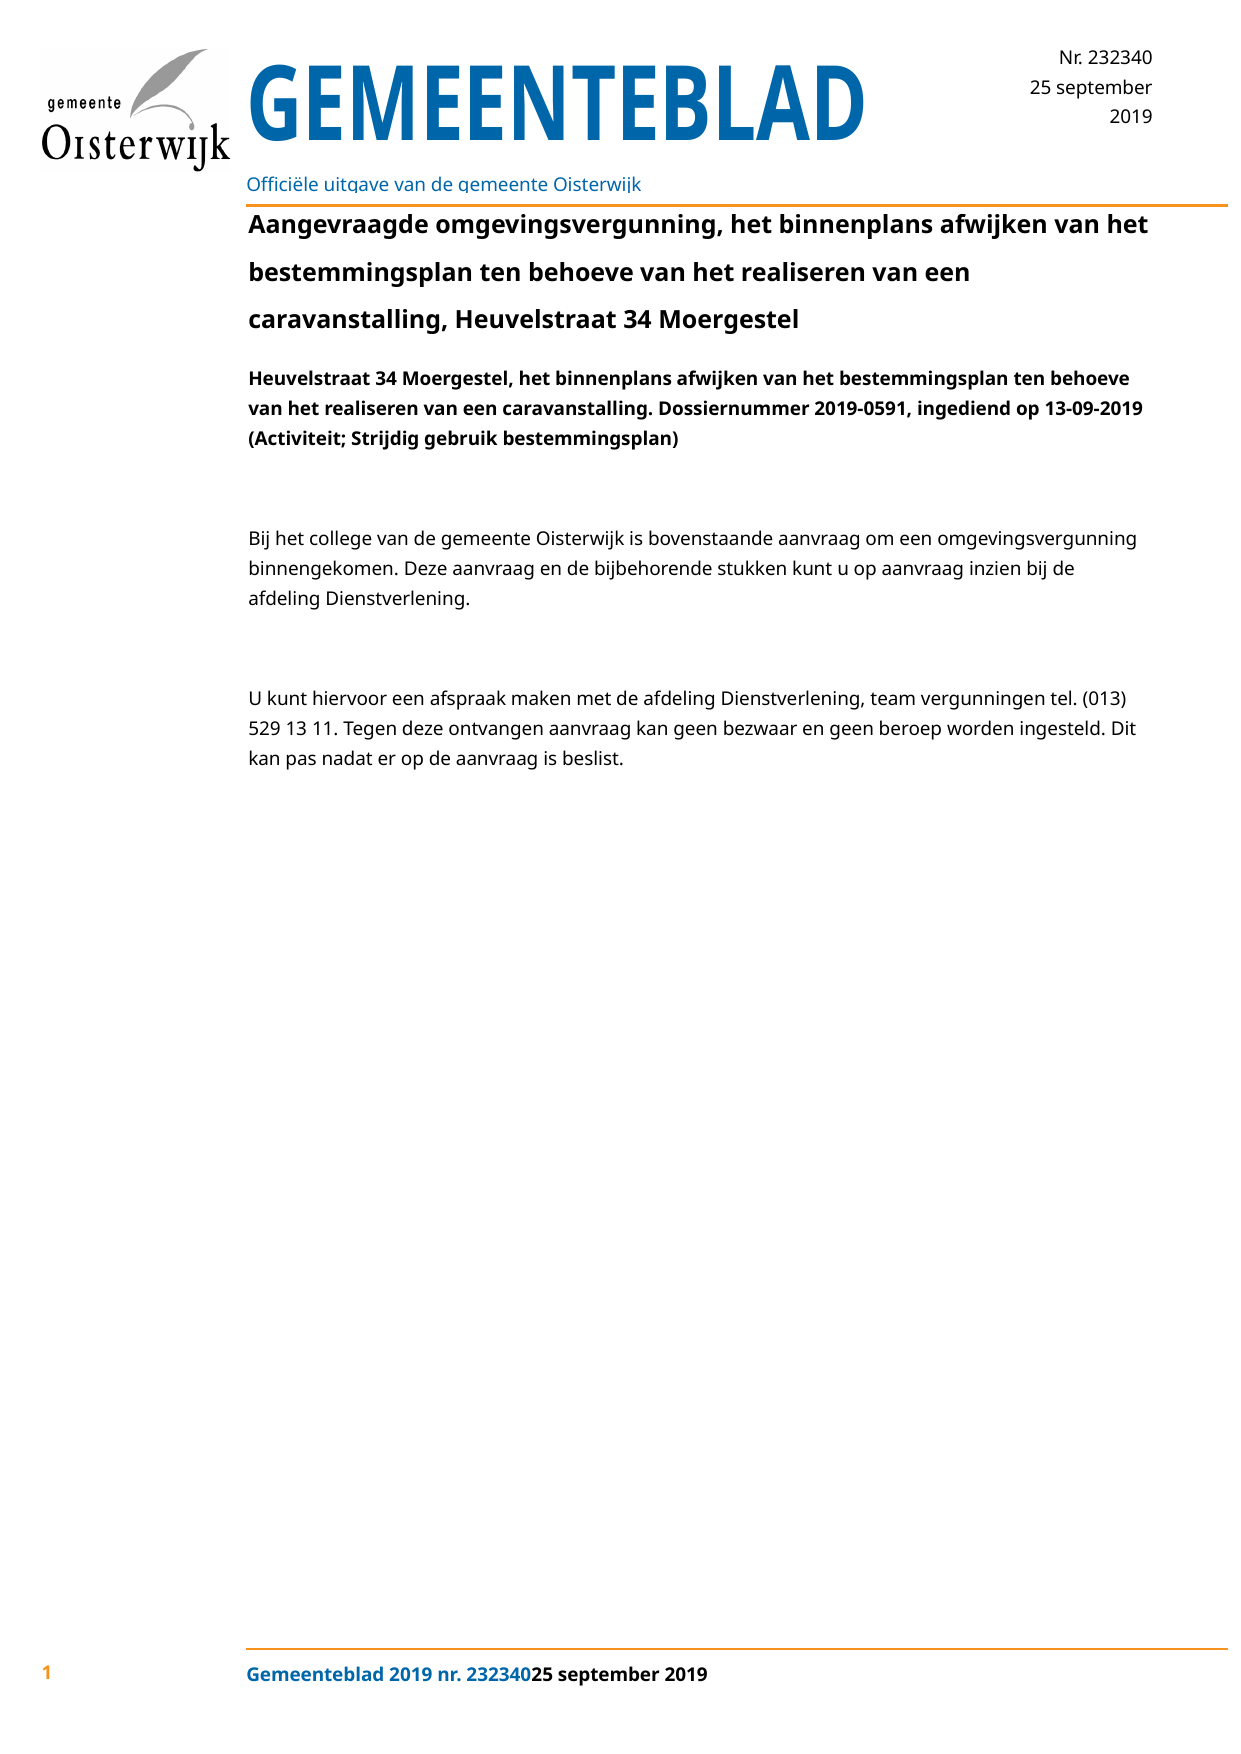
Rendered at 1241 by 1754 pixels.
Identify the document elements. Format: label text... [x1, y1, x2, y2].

text U kunt hiervoor een afspraak maken met de afdeling Dienstverlening, team vergunningen tel. (013) 529 13 11. Tegen deze ontvangen aanvraag kan geen bezwaar en geen beroep worden ingesteld. Dit kan pas nadat er op de aanvraag is beslist. [248, 686, 1152, 770]
text Bij het college van de gemeente Oisterwijk is bovenstaande aanvraag om een omgevingsvergunning binnengekomen. Deze aanvraag en de bijbehorende stukken kunt u op aanvraag inzien bij de afdeling Dienstverlening. [248, 526, 1152, 610]
picture [41, 47, 231, 172]
text Heuvelstraat 34 Moergestel, het binnenplans afwijken van het bestemmingsplan ten behoeve van het realiseren van een caravanstalling. Dossiernummer 2019-0591, ingediend op 13-09-2019 (Activiteit; Strijdig gebruik bestemmingsplan) [248, 366, 1152, 450]
text Aangevraagde omgevingsvergunning, het binnenplans afwijken van het bestemmingsplan ten behoeve van het realiseren van een caravanstalling, Heuvelstraat 34 Moergestel [248, 207, 1152, 336]
